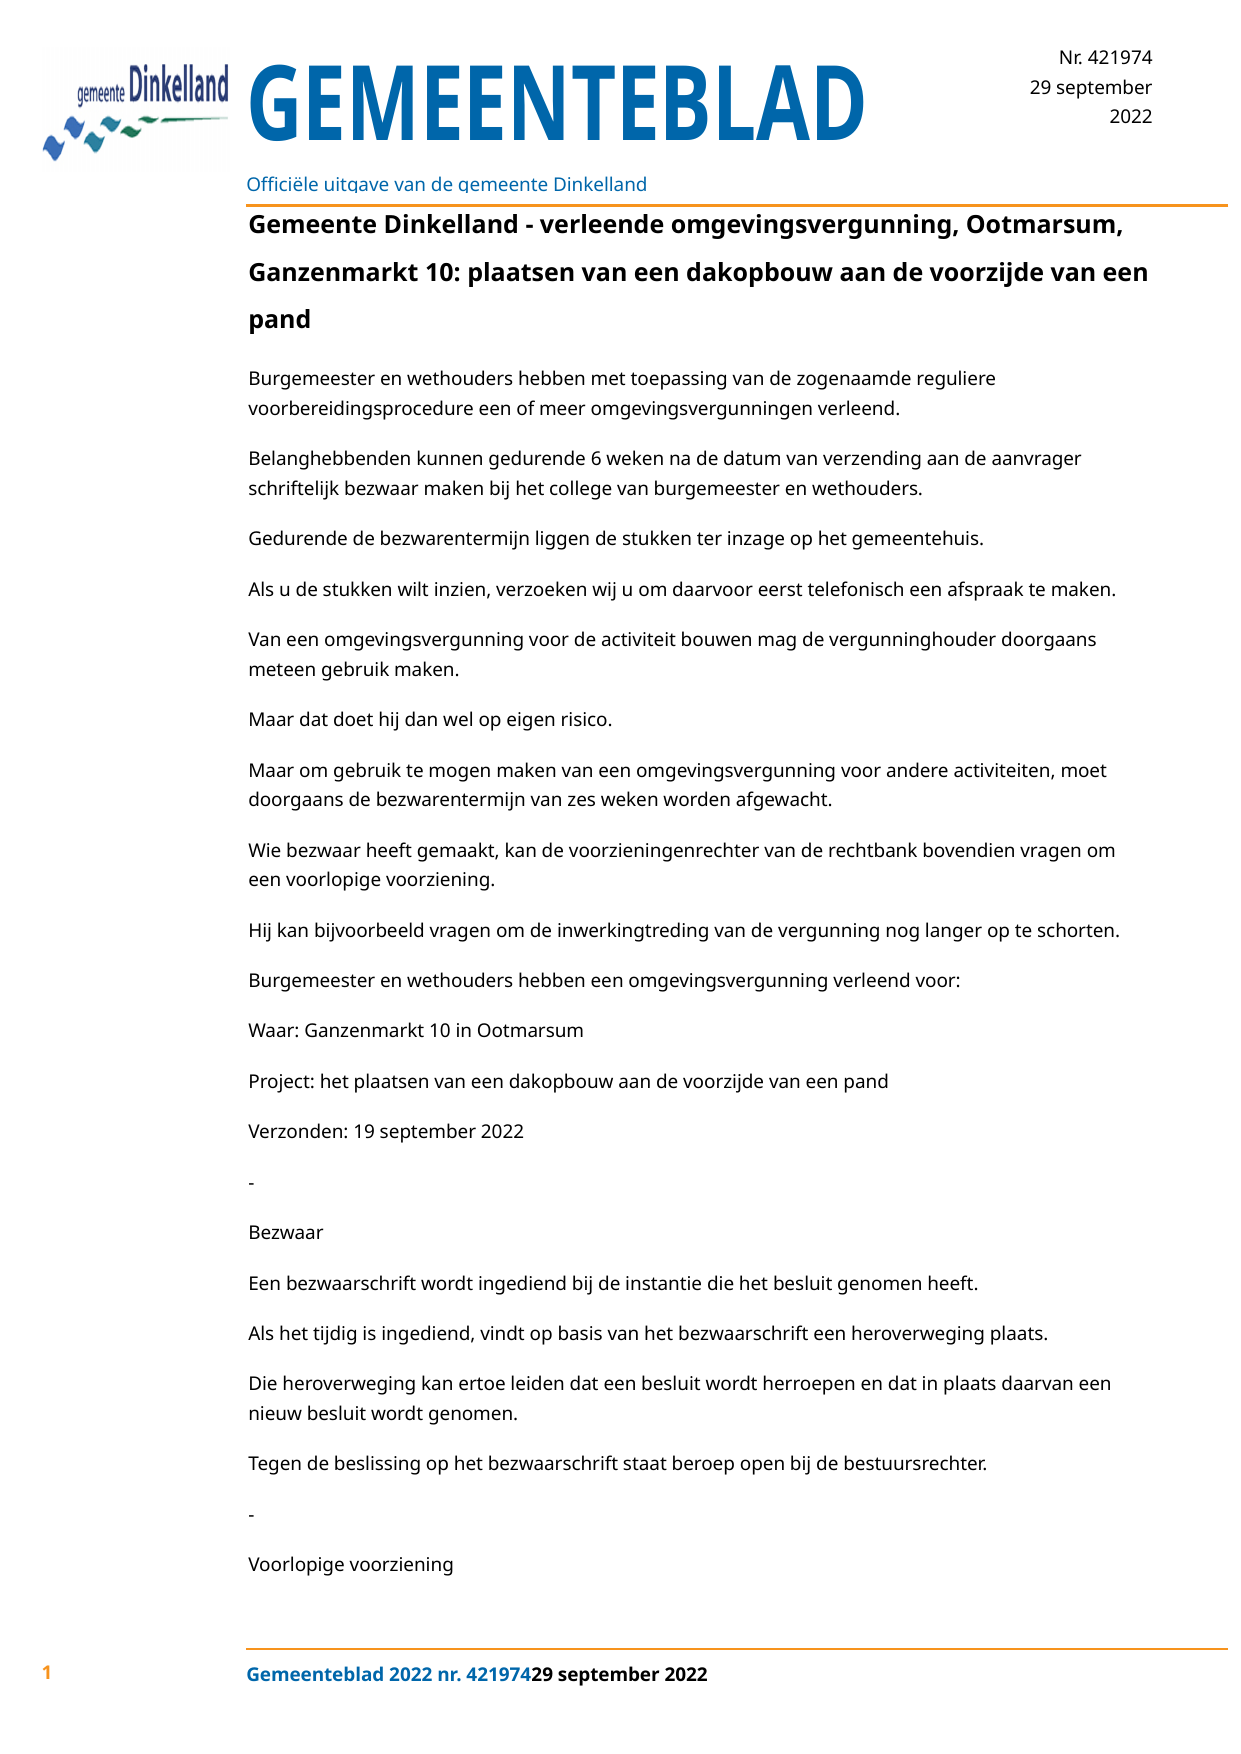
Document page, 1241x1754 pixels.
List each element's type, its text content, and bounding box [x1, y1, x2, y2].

text Een bezwaarschrift wordt ingediend bij de instantie die het besluit genomen heeft. [248, 1270, 1152, 1295]
picture [41, 47, 231, 172]
text Maar dat doet hij dan wel op eigen risico. [248, 706, 1152, 732]
text Hij kan bijvoorbeeld vragen om de inwerkingtreding van de vergunning nog langer op te schorten. [248, 917, 1152, 942]
text Verzonden: 19 september 2022 [248, 1118, 1152, 1144]
text Van een omgevingsvergunning voor de activiteit bouwen mag de vergunninghouder doorgaans meteen gebruik maken. [248, 626, 1152, 682]
text Burgemeester en wethouders hebben met toepassing van de zogenaamde reguliere voorbereidingsprocedure een of meer omgevingsvergunningen verleend. [248, 366, 1152, 421]
text Gemeente Dinkelland - verleende omgevingsvergunning, Ootmarsum, Ganzenmarkt 10: plaatsen van een dakopbouw aan de voorzijde van een pand [248, 207, 1152, 336]
text Die heroverweging kan ertoe leiden dat een besluit wordt herroepen en dat in plaats daarvan een nieuw besluit wordt genomen. [248, 1371, 1152, 1426]
text Als het tijdig is ingediend, vindt op basis van het bezwaarschrift een heroverweging plaats. [248, 1320, 1152, 1346]
text Als u de stukken wilt inzien, verzoeken wij u om daarvoor eerst telefonisch een afspraak te maken. [248, 576, 1152, 602]
text Waar: Ganzenmarkt 10 in Ootmarsum [248, 1018, 1152, 1043]
text - [248, 1169, 1152, 1194]
text Gedurende de bezwarentermijn liggen de stukken ter inzage op het gemeentehuis. [248, 526, 1152, 551]
text Project: het plaatsen van een dakopbouw aan de voorzijde van een pand [248, 1068, 1152, 1094]
text Tegen de beslissing op het bezwaarschrift staat beroep open bij de bestuursrechter. [248, 1451, 1152, 1476]
text Bezwaar [248, 1219, 1152, 1245]
text Belanghebbenden kunnen gedurende 6 weken na de datum van verzending aan de aanvrager schriftelijk bezwaar maken bij het college van burgemeester en wethouders. [248, 446, 1152, 501]
text Burgemeester en wethouders hebben een omgevingsvergunning verleend voor: [248, 967, 1152, 993]
text Voorlopige voorziening [248, 1551, 1152, 1577]
text Wie bezwaar heeft gemaakt, kan de voorzieningenrechter van de rechtbank bovendien vragen om een voorlopige voorziening. [248, 837, 1152, 892]
text Maar om gebruik te mogen maken van een omgevingsvergunning voor andere activiteiten, moet doorgaans de bezwarentermijn van zes weken worden afgewacht. [248, 757, 1152, 812]
text - [248, 1501, 1152, 1527]
